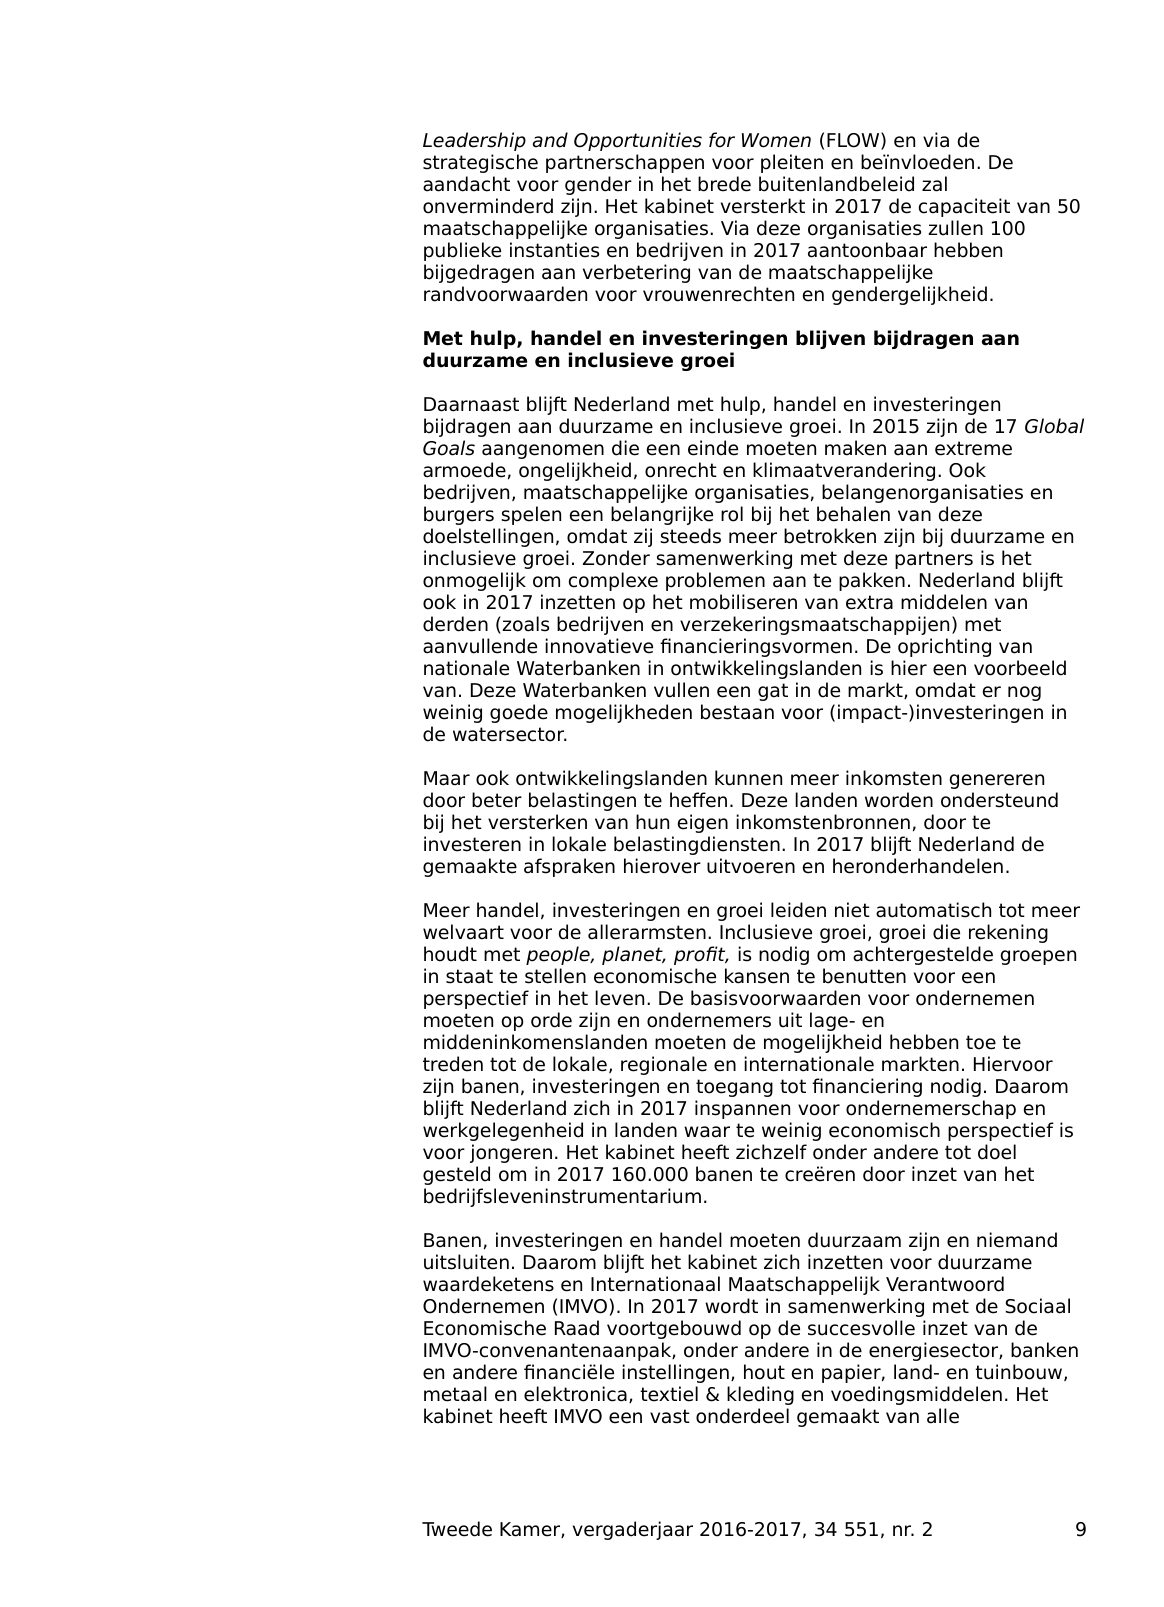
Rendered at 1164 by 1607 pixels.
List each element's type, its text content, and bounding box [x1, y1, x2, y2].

subtitle Met hulp, handel en investeringen blijven bijdragen aan duurzame en inclusieve groei [422, 328, 1087, 372]
text Meer handel, investeringen en groei leiden niet automatisch tot meer welvaart voor de allerarmsten. Inclusieve groei, groei die rekening houdt met people, planet, profit, is nodig om achtergestelde groepen in staat te stellen economische kansen te benutten voor een perspectief in het leven. De basisvoorwaarden voor ondernemen moeten op orde zijn en ondernemers uit lage- en middeninkomenslanden moeten de mogelijkheid hebben toe te treden tot de lokale, regionale en internationale markten. Hiervoor zijn banen, investeringen en toegang tot financiering nodig. Daarom blijft Nederland zich in 2017 inspannen voor ondernemerschap en werkgelegenheid in landen waar te weinig economisch perspectief is voor jongeren. Het kabinet heeft zichzelf onder andere tot doel gesteld om in 2017 160.000 banen te creëren door inzet van het bedrijfsleveninstrumentarium. [422, 900, 1087, 1208]
text Daarnaast blijft Nederland met hulp, handel en investeringen bijdragen aan duurzame en inclusieve groei. In 2015 zijn de 17 Global Goals aangenomen die een einde moeten maken aan extreme armoede, ongelijkheid, onrecht en klimaatverandering. Ook bedrijven, maatschappelijke organisaties, belangenorganisaties en burgers spelen een belangrijke rol bij het behalen van deze doelstellingen, omdat zij steeds meer betrokken zijn bij duurzame en inclusieve groei. Zonder samenwerking met deze partners is het onmogelijk om complexe problemen aan te pakken. Nederland blijft ook in 2017 inzetten op het mobiliseren van extra middelen van derden (zoals bedrijven en verzekeringsmaatschappijen) met aanvullende innovatieve financieringsvormen. De oprichting van nationale Waterbanken in ontwikkelingslanden is hier een voorbeeld van. Deze Waterbanken vullen een gat in de markt, omdat er nog weinig goede mogelijkheden bestaan voor (impact-)investeringen in de watersector. [422, 394, 1087, 746]
text Leadership and Opportunities for Women (FLOW) en via de strategische partnerschappen voor pleiten en beïnvloeden. De aandacht voor gender in het brede buitenlandbeleid zal onverminderd zijn. Het kabinet versterkt in 2017 de capaciteit van 50 maatschappelijke organisaties. Via deze organisaties zullen 100 publieke instanties en bedrijven in 2017 aantoonbaar hebben bijgedragen aan verbetering van de maatschappelijke randvoorwaarden voor vrouwenrechten en gendergelijkheid. [422, 130, 1087, 306]
text Banen, investeringen en handel moeten duurzaam zijn en niemand uitsluiten. Daarom blijft het kabinet zich inzetten voor duurzame waardeketens en Internationaal Maatschappelijk Verantwoord Ondernemen (IMVO). In 2017 wordt in samenwerking met de Sociaal Economische Raad voortgebouwd op de succesvolle inzet van de IMVO-convenantenaanpak, onder andere in de energiesector, banken en andere financiële instellingen, hout en papier, land- en tuinbouw, metaal en elektronica, textiel & kleding en voedingsmiddelen. Het kabinet heeft IMVO een vast onderdeel gemaakt van alle [422, 1230, 1087, 1428]
text Maar ook ontwikkelingslanden kunnen meer inkomsten genereren door beter belastingen te heffen. Deze landen worden ondersteund bij het versterken van hun eigen inkomstenbronnen, door te investeren in lokale belastingdiensten. In 2017 blijft Nederland de gemaakte afspraken hierover uitvoeren en heronderhandelen. [422, 768, 1087, 878]
